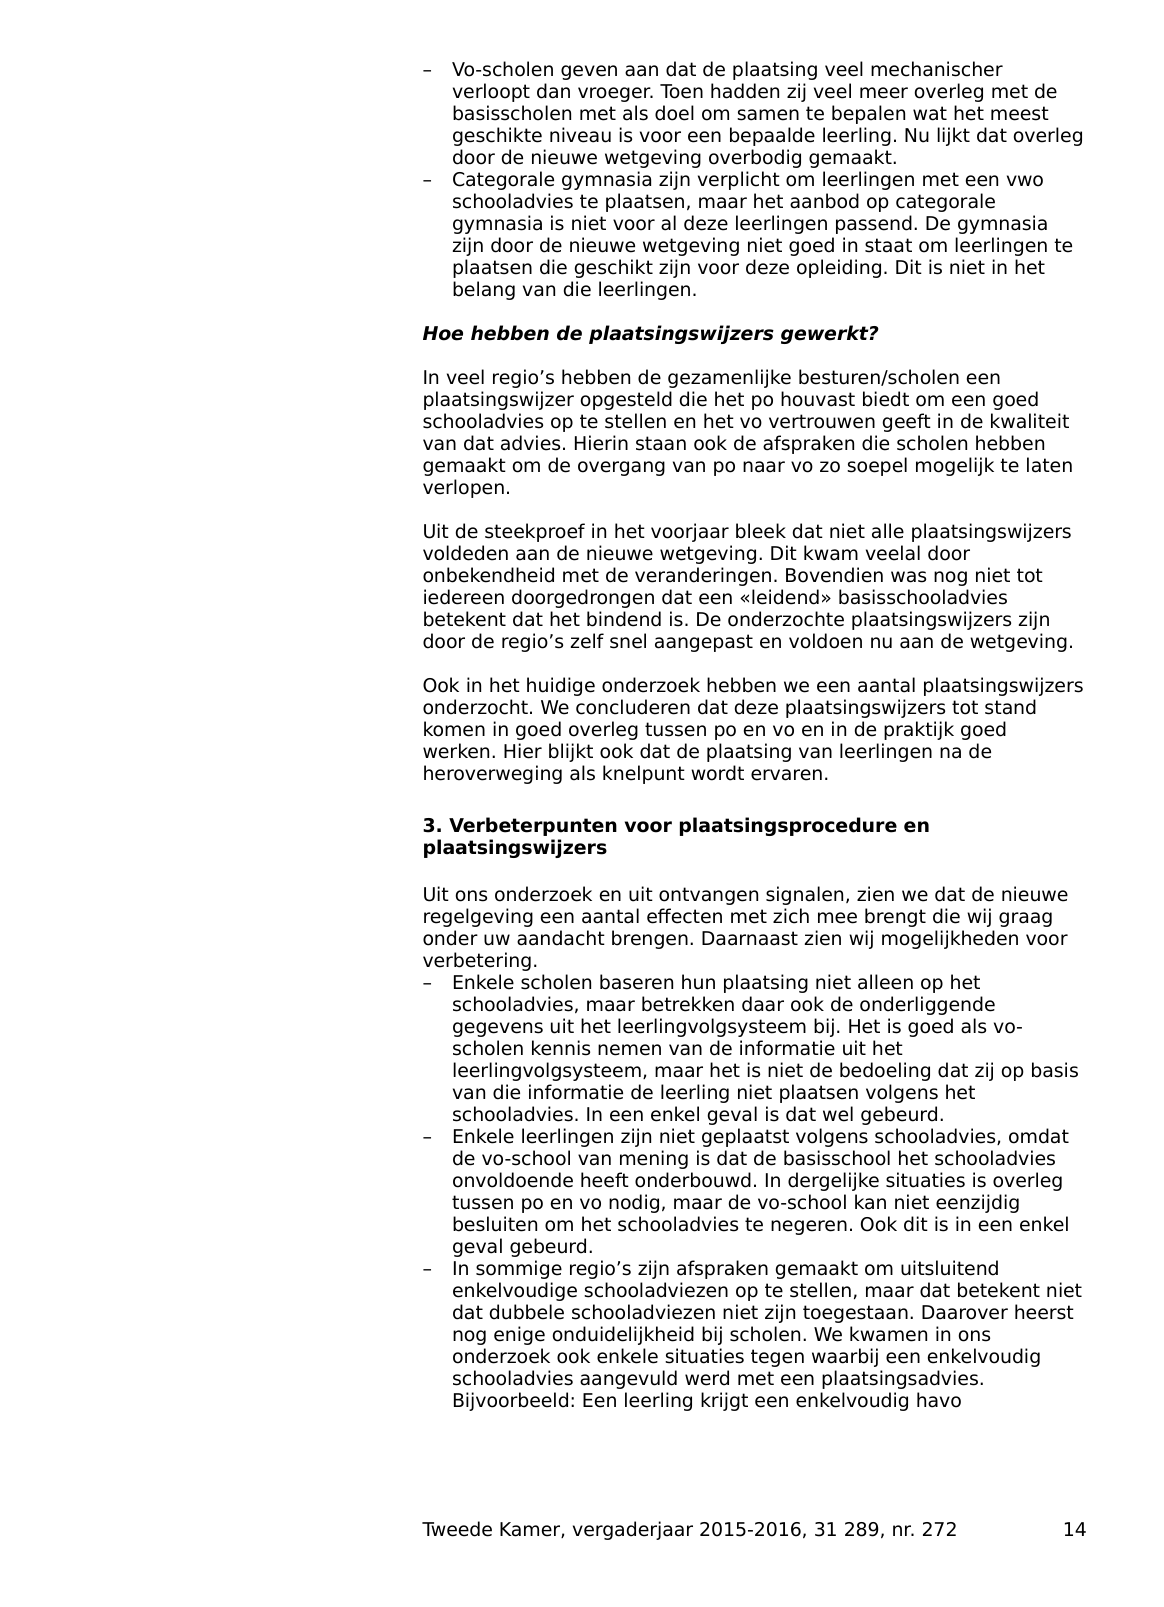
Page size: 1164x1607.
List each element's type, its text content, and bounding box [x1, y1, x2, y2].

text – In sommige regio’s zijn afspraken gemaakt om uitsluitend enkelvoudige schooladviezen op te stellen, maar dat betekent niet dat dubbele schooladviezen niet zijn toegestaan. Daarover heerst nog enige onduidelijkheid bij scholen. We kwamen in ons onderzoek ook enkele situaties tegen waarbij een enkelvoudig schooladvies aangevuld werd met een plaatsingsadvies. Bijvoorbeeld: Een leerling krijgt een enkelvoudig havo [422, 1258, 1087, 1412]
text – Enkele leerlingen zijn niet geplaatst volgens schooladvies, omdat de vo-school van mening is dat de basisschool het schooladvies onvoldoende heeft onderbouwd. In dergelijke situaties is overleg tussen po en vo nodig, maar de vo-school kan niet eenzijdig besluiten om het schooladvies te negeren. Ook dit is in een enkel geval gebeurd. [422, 1126, 1087, 1258]
text – Categorale gymnasia zijn verplicht om leerlingen met een vwo schooladvies te plaatsen, maar het aanbod op categorale gymnasia is niet voor al deze leerlingen passend. De gymnasia zijn door de nieuwe wetgeving niet goed in staat om leerlingen te plaatsen die geschikt zijn voor deze opleiding. Dit is niet in het belang van die leerlingen. [422, 169, 1087, 301]
text Uit de steekproef in het voorjaar bleek dat niet alle plaatsingswijzers voldeden aan de nieuwe wetgeving. Dit kwam veelal door onbekendheid met de veranderingen. Bovendien was nog niet tot iedereen doorgedrongen dat een «leidend» basisschooladvies betekent dat het bindend is. De onderzochte plaatsingswijzers zijn door de regio’s zelf snel aangepast en voldoen nu aan de wetgeving. [422, 521, 1087, 653]
text Ook in het huidige onderzoek hebben we een aantal plaatsingswijzers onderzocht. We concluderen dat deze plaatsingswijzers tot stand komen in goed overleg tussen po en vo en in de praktijk goed werken. Hier blijkt ook dat de plaatsing van leerlingen na de heroverweging als knelpunt wordt ervaren. [422, 675, 1087, 785]
text – Enkele scholen baseren hun plaatsing niet alleen op het schooladvies, maar betrekken daar ook de onderliggende gegevens uit het leerlingvolgsysteem bij. Het is goed als vo-scholen kennis nemen van de informatie uit het leerlingvolgsysteem, maar het is niet de bedoeling dat zij op basis van die informatie de leerling niet plaatsen volgens het schooladvies. In een enkel geval is dat wel gebeurd. [422, 972, 1087, 1126]
text – Vo-scholen geven aan dat de plaatsing veel mechanischer verloopt dan vroeger. Toen hadden zij veel meer overleg met de basisscholen met als doel om samen te bepalen wat het meest geschikte niveau is voor een bepaalde leerling. Nu lijkt dat overleg door de nieuwe wetgeving overbodig gemaakt. [422, 59, 1087, 169]
text Uit ons onderzoek en uit ontvangen signalen, zien we dat de nieuwe regelgeving een aantal effecten met zich mee brengt die wij graag onder uw aandacht brengen. Daarnaast zien wij mogelijkheden voor verbetering. [422, 884, 1087, 972]
subtitle Hoe hebben de plaatsingswijzers gewerkt? [422, 323, 1087, 345]
text In veel regio’s hebben de gezamenlijke besturen/scholen een plaatsingswijzer opgesteld die het po houvast biedt om een goed schooladvies op te stellen en het vo vertrouwen geeft in de kwaliteit van dat advies. Hierin staan ook de afspraken die scholen hebben gemaakt om de overgang van po naar vo zo soepel mogelijk te laten verlopen. [422, 367, 1087, 499]
subtitle 3. Verbeterpunten voor plaatsingsprocedure en plaatsingswijzers [422, 815, 1087, 859]
